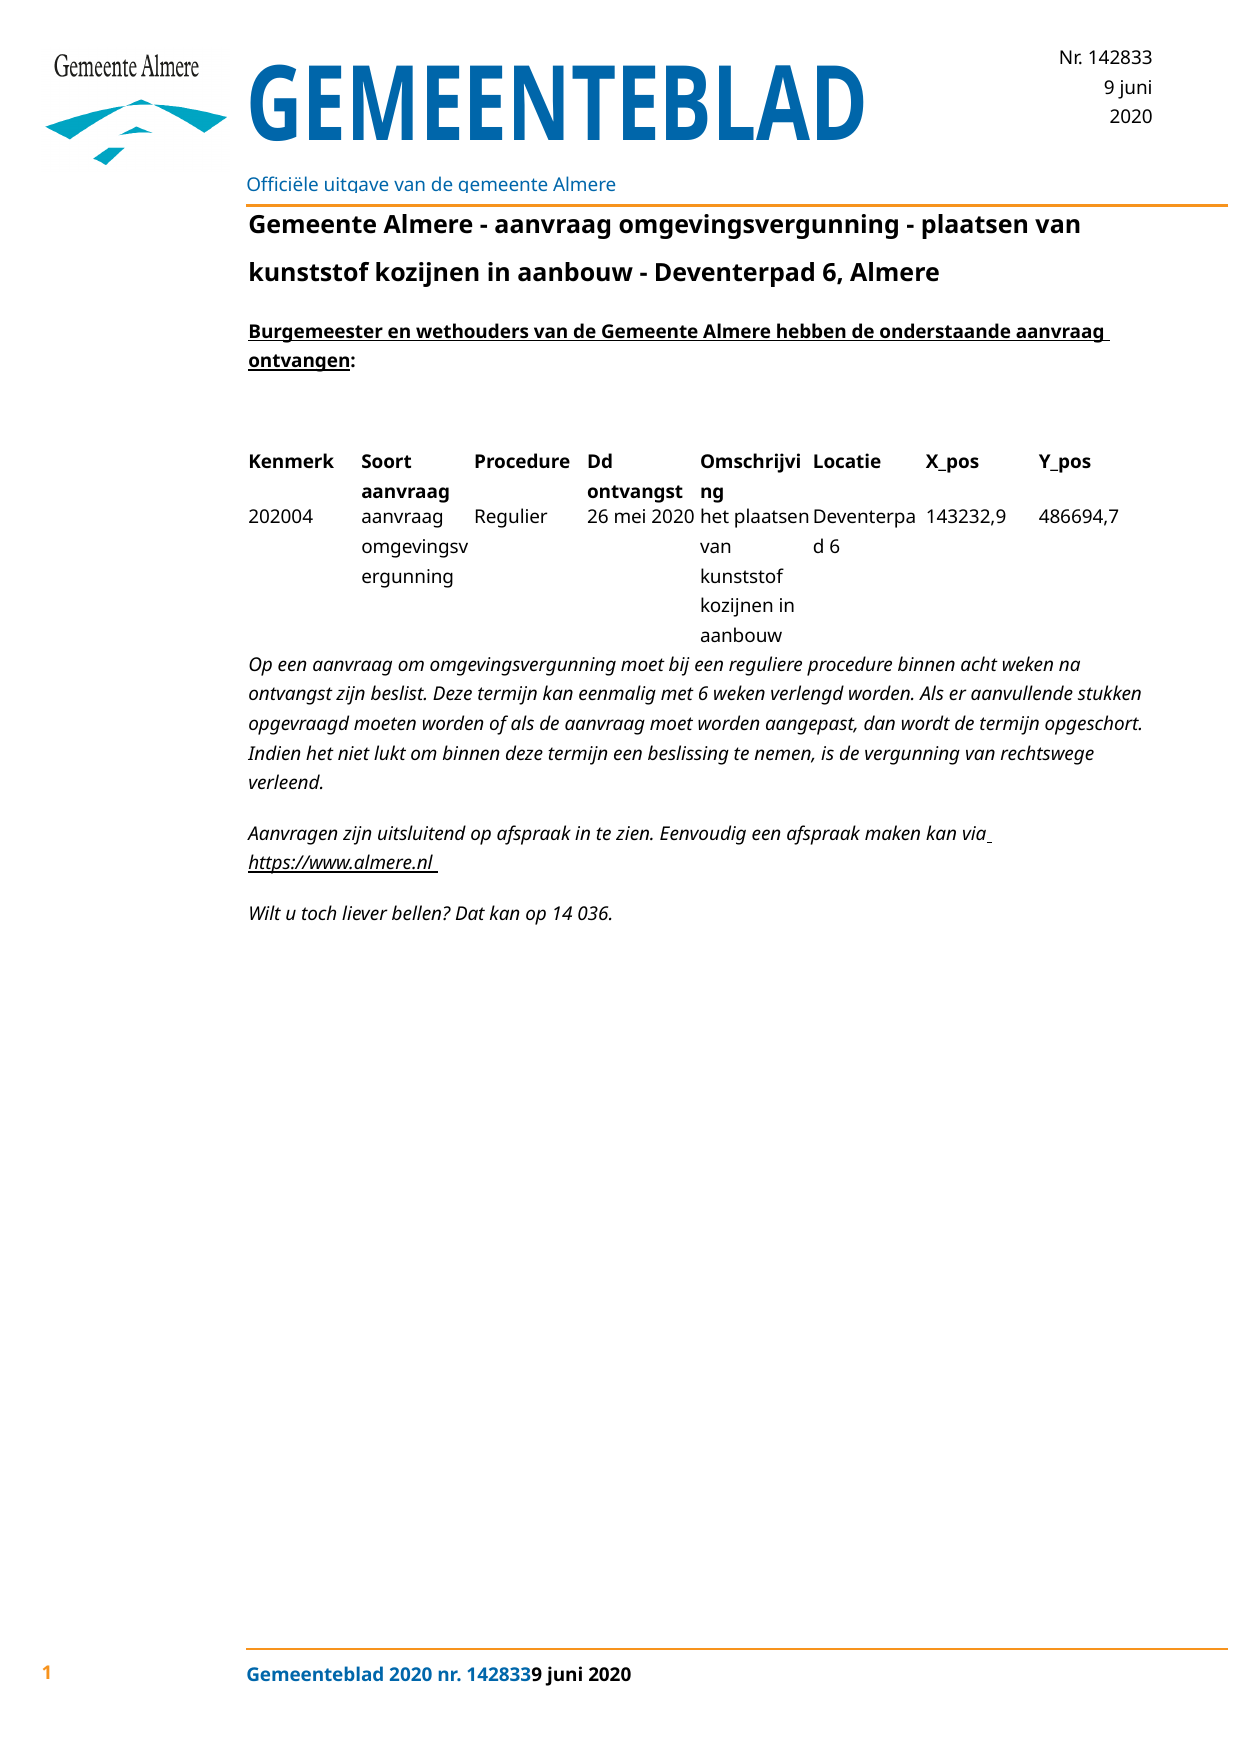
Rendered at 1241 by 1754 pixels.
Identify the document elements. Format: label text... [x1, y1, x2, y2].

table_header Omschrijving [700, 449, 813, 504]
table_cell 486694,7 [1039, 504, 1152, 648]
table_header Procedure [474, 449, 587, 504]
table_header Kenmerk [248, 449, 361, 504]
table_cell het plaatsen van kunststof kozijnen in aanbouw [700, 504, 813, 648]
picture [41, 47, 231, 172]
text Gemeente Almere - aanvraag omgevingsvergunning - plaatsen van kunststof kozijnen in aanbouw - Deventerpad 6, Almere [248, 207, 1152, 288]
table_header Y_pos [1039, 449, 1152, 504]
table_cell Deventerpad 6 [813, 504, 926, 648]
table_header Soort aanvraag [361, 449, 474, 504]
table_cell 143232,9 [926, 504, 1038, 648]
table_cell Regulier [474, 504, 587, 648]
table_header Locatie [813, 449, 926, 504]
table_cell 202004 [248, 504, 361, 648]
text Op een aanvraag om omgevingsvergunning moet bij een reguliere procedure binnen acht weken na ontvangst zijn beslist. Deze termijn kan eenmalig met 6 weken verlengd worden. Als er aanvullende stukken opgevraagd moeten worden of als de aanvraag moet worden aangepast, dan wordt de termijn opgeschort. Indien het niet lukt om binnen deze termijn een beslissing te nemen, is de vergunning van rechtswege verleend. [248, 651, 1152, 795]
table_cell 26 mei 2020 [587, 504, 700, 648]
table_header Dd ontvangst [587, 449, 700, 504]
text Aanvragen zijn uitsluitend op afspraak in te zien. Eenvoudig een afspraak maken kan via https://www.almere.nl [248, 820, 1152, 875]
text Wilt u toch liever bellen? Dat kan op 14 036. [248, 900, 1152, 926]
text Burgemeester en wethouders van de Gemeente Almere hebben de onderstaande aanvraag ontvangen: [248, 318, 1152, 373]
table_cell aanvraag omgevingsvergunning [361, 504, 474, 648]
table_header X_pos [926, 449, 1038, 504]
